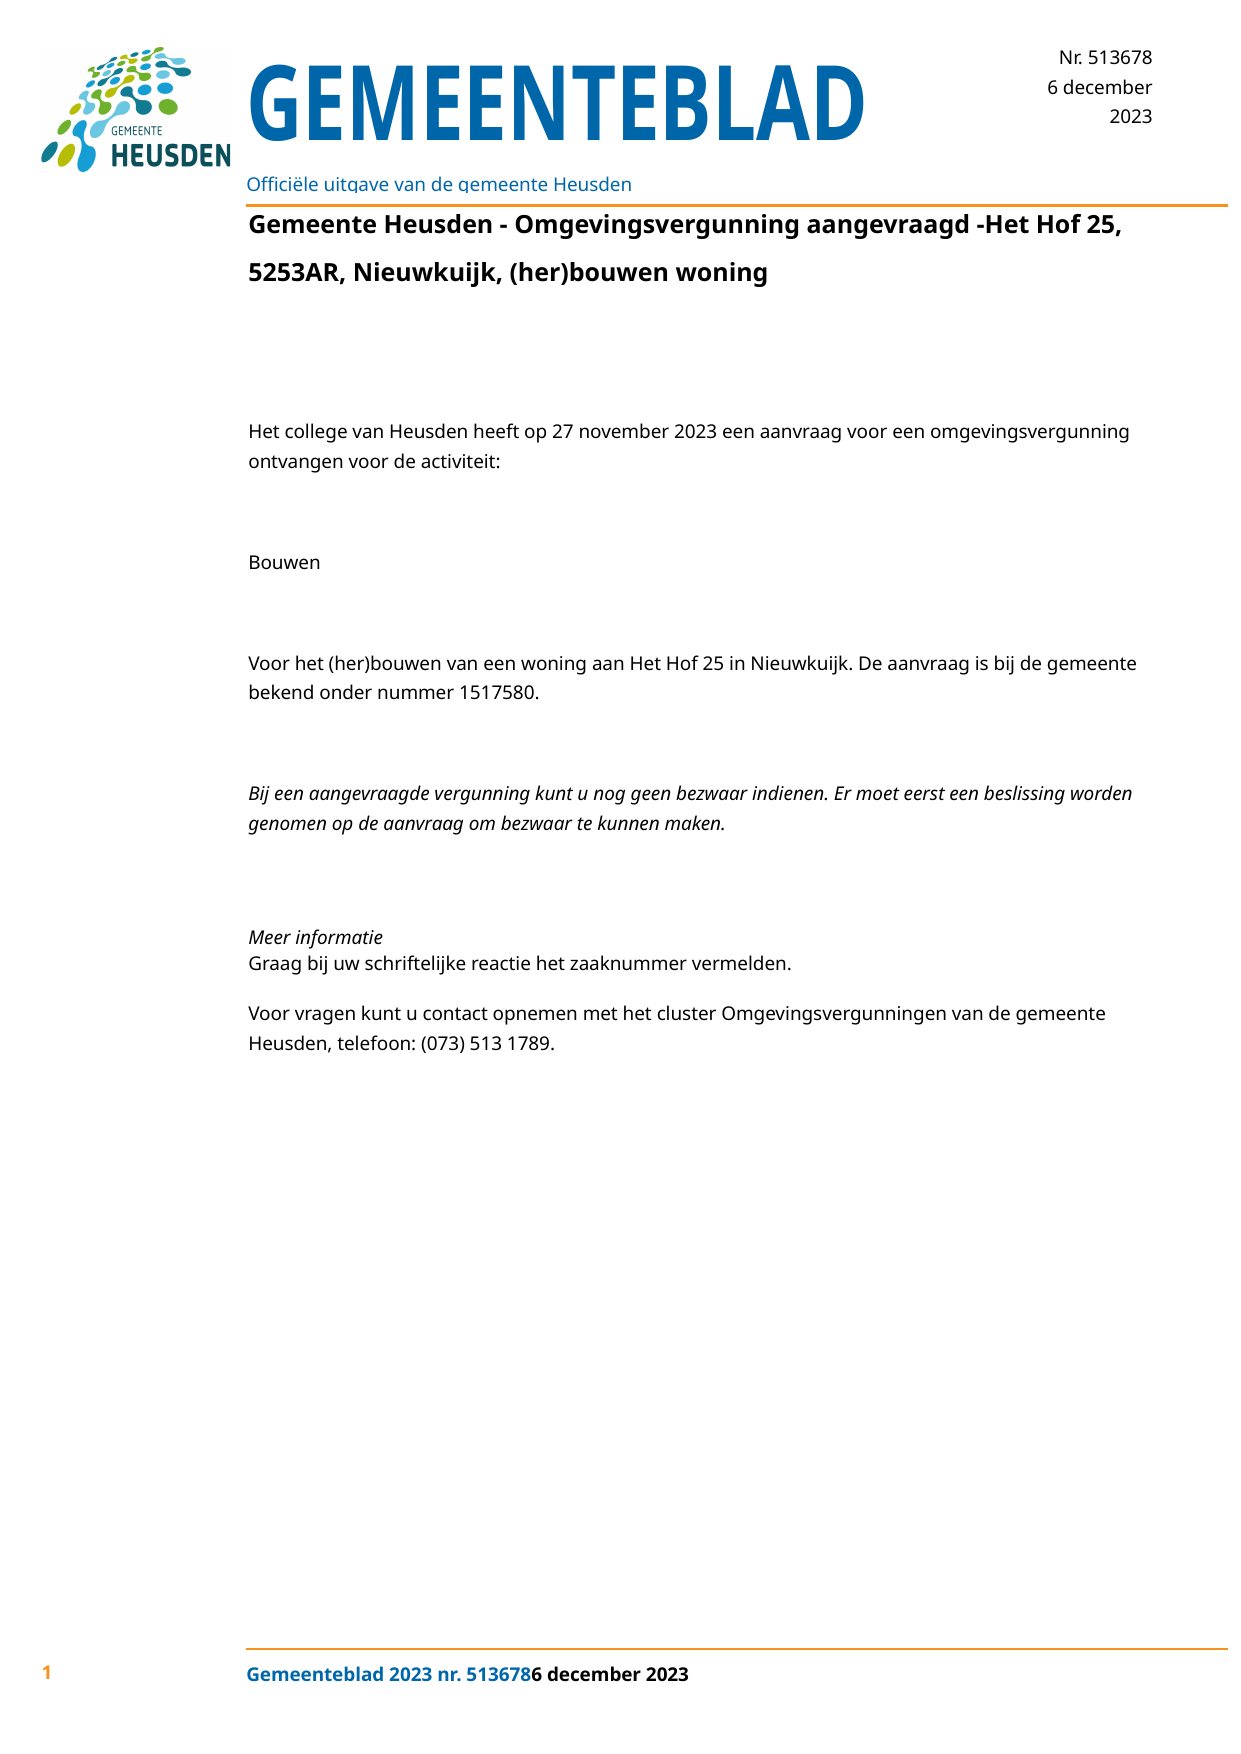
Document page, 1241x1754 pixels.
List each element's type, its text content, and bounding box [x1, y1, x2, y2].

text Meer informatie [248, 924, 1152, 950]
text Graag bij uw schriftelijke reactie het zaaknummer vermelden. [248, 950, 1152, 976]
text Het college van Heusden heeft op 27 november 2023 een aanvraag voor een omgevingsvergunning ontvangen voor de activiteit: [248, 419, 1152, 474]
text Bouwen [248, 549, 1152, 575]
picture [41, 47, 231, 172]
text Voor het (her)bouwen van een woning aan Het Hof 25 in Nieuwkuijk. De aanvraag is bij de gemeente bekend onder nummer 1517580. [248, 650, 1152, 705]
text Voor vragen kunt u contact opnemen met het cluster Omgevingsvergunningen van de gemeente Heusden, telefoon: (073) 513 1789. [248, 1001, 1152, 1056]
text Bij een aangevraagde vergunning kunt u nog geen bezwaar indienen. Er moet eerst een beslissing worden genomen op de aanvraag om bezwaar te kunnen maken. [248, 780, 1152, 836]
text Gemeente Heusden - Omgevingsvergunning aangevraagd -Het Hof 25, 5253AR, Nieuwkuijk, (her)bouwen woning [248, 207, 1152, 288]
